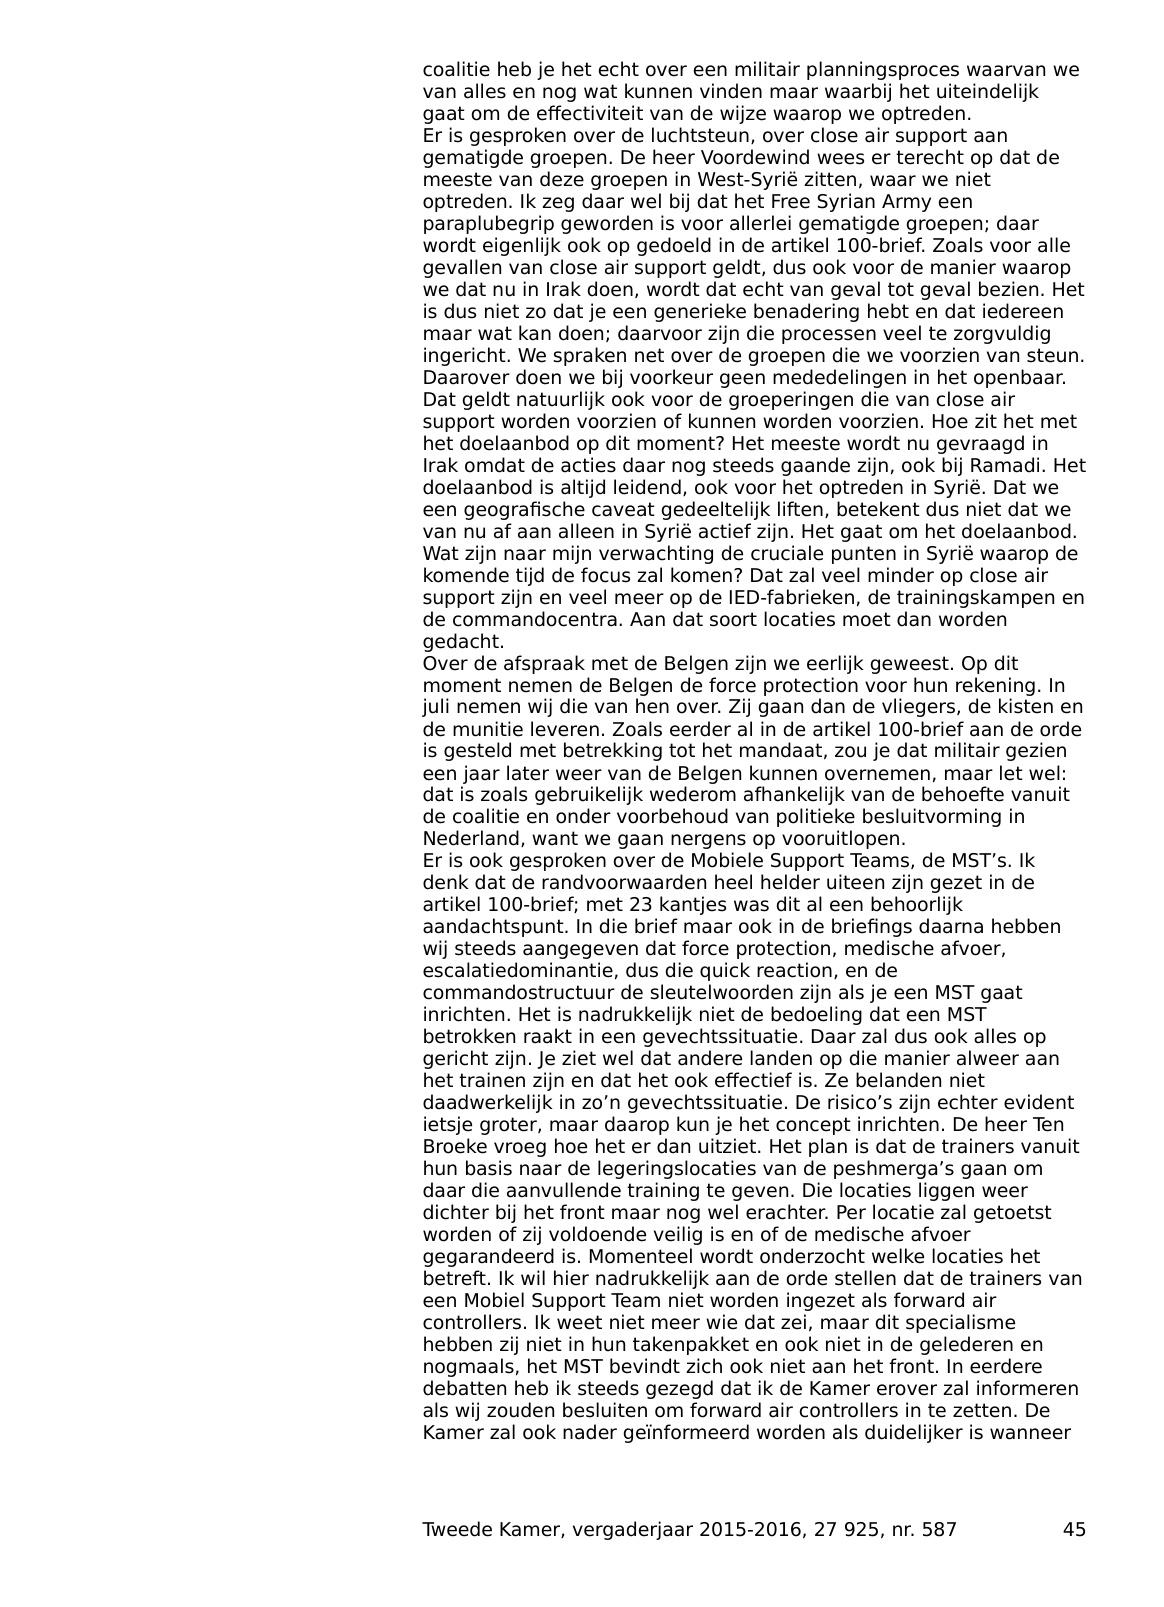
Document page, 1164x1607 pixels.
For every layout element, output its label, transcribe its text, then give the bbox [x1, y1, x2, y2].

text coalitie heb je het echt over een militair planningsproces waarvan we van alles en nog wat kunnen vinden maar waarbij het uiteindelijk gaat om de effectiviteit van de wijze waarop we optreden. [422, 59, 1087, 125]
text Er is gesproken over de luchtsteun, over close air support aan gematigde groepen. De heer Voordewind wees er terecht op dat de meeste van deze groepen in West-Syrië zitten, waar we niet optreden. Ik zeg daar wel bij dat het Free Syrian Army een paraplubegrip geworden is voor allerlei gematigde groepen; daar wordt eigenlijk ook op gedoeld in de artikel 100-brief. Zoals voor alle gevallen van close air support geldt, dus ook voor de manier waarop we dat nu in Irak doen, wordt dat echt van geval tot geval bezien. Het is dus niet zo dat je een generieke benadering hebt en dat iedereen maar wat kan doen; daarvoor zijn die processen veel te zorgvuldig ingericht. We spraken net over de groepen die we voorzien van steun. Daarover doen we bij voorkeur geen mededelingen in het openbaar. Dat geldt natuurlijk ook voor de groeperingen die van close air support worden voorzien of kunnen worden voorzien. Hoe zit het met het doelaanbod op dit moment? Het meeste wordt nu gevraagd in Irak omdat de acties daar nog steeds gaande zijn, ook bij Ramadi. Het doelaanbod is altijd leidend, ook voor het optreden in Syrië. Dat we een geografische caveat gedeeltelijk liften, betekent dus niet dat we van nu af aan alleen in Syrië actief zijn. Het gaat om het doelaanbod. Wat zijn naar mijn verwachting de cruciale punten in Syrië waarop de komende tijd de focus zal komen? Dat zal veel minder op close air support zijn en veel meer op de IED-fabrieken, de trainingskampen en de commandocentra. Aan dat soort locaties moet dan worden gedacht. [422, 125, 1087, 652]
text Er is ook gesproken over de Mobiele Support Teams, de MST’s. Ik denk dat de randvoorwaarden heel helder uiteen zijn gezet in de artikel 100-brief; met 23 kantjes was dit al een behoorlijk aandachtspunt. In die brief maar ook in de briefings daarna hebben wij steeds aangegeven dat force protection, medische afvoer, escalatiedominantie, dus die quick reaction, en de commandostructuur de sleutelwoorden zijn als je een MST gaat inrichten. Het is nadrukkelijk niet de bedoeling dat een MST betrokken raakt in een gevechtssituatie. Daar zal dus ook alles op gericht zijn. Je ziet wel dat andere landen op die manier alweer aan het trainen zijn en dat het ook effectief is. Ze belanden niet daadwerkelijk in zo’n gevechtssituatie. De risico’s zijn echter evident ietsje groter, maar daarop kun je het concept inrichten. De heer Ten Broeke vroeg hoe het er dan uitziet. Het plan is dat de trainers vanuit hun basis naar de legeringslocaties van de peshmerga’s gaan om daar die aanvullende training te geven. Die locaties liggen weer dichter bij het front maar nog wel erachter. Per locatie zal getoetst worden of zij voldoende veilig is en of de medische afvoer gegarandeerd is. Momenteel wordt onderzocht welke locaties het betreft. Ik wil hier nadrukkelijk aan de orde stellen dat de trainers van een Mobiel Support Team niet worden ingezet als forward air controllers. Ik weet niet meer wie dat zei, maar dit specialisme hebben zij niet in hun takenpakket en ook niet in de gelederen en nogmaals, het MST bevindt zich ook niet aan het front. In eerdere debatten heb ik steeds gezegd dat ik de Kamer erover zal informeren als wij zouden besluiten om forward air controllers in te zetten. De Kamer zal ook nader geïnformeerd worden als duidelijker is wanneer [422, 850, 1087, 1444]
text Over de afspraak met de Belgen zijn we eerlijk geweest. Op dit moment nemen de Belgen de force protection voor hun rekening. In juli nemen wij die van hen over. Zij gaan dan de vliegers, de kisten en de munitie leveren. Zoals eerder al in de artikel 100-brief aan de orde is gesteld met betrekking tot het mandaat, zou je dat militair gezien een jaar later weer van de Belgen kunnen overnemen, maar let wel: dat is zoals gebruikelijk wederom afhankelijk van de behoefte vanuit de coalitie en onder voorbehoud van politieke besluitvorming in Nederland, want we gaan nergens op vooruitlopen. [422, 652, 1087, 850]
